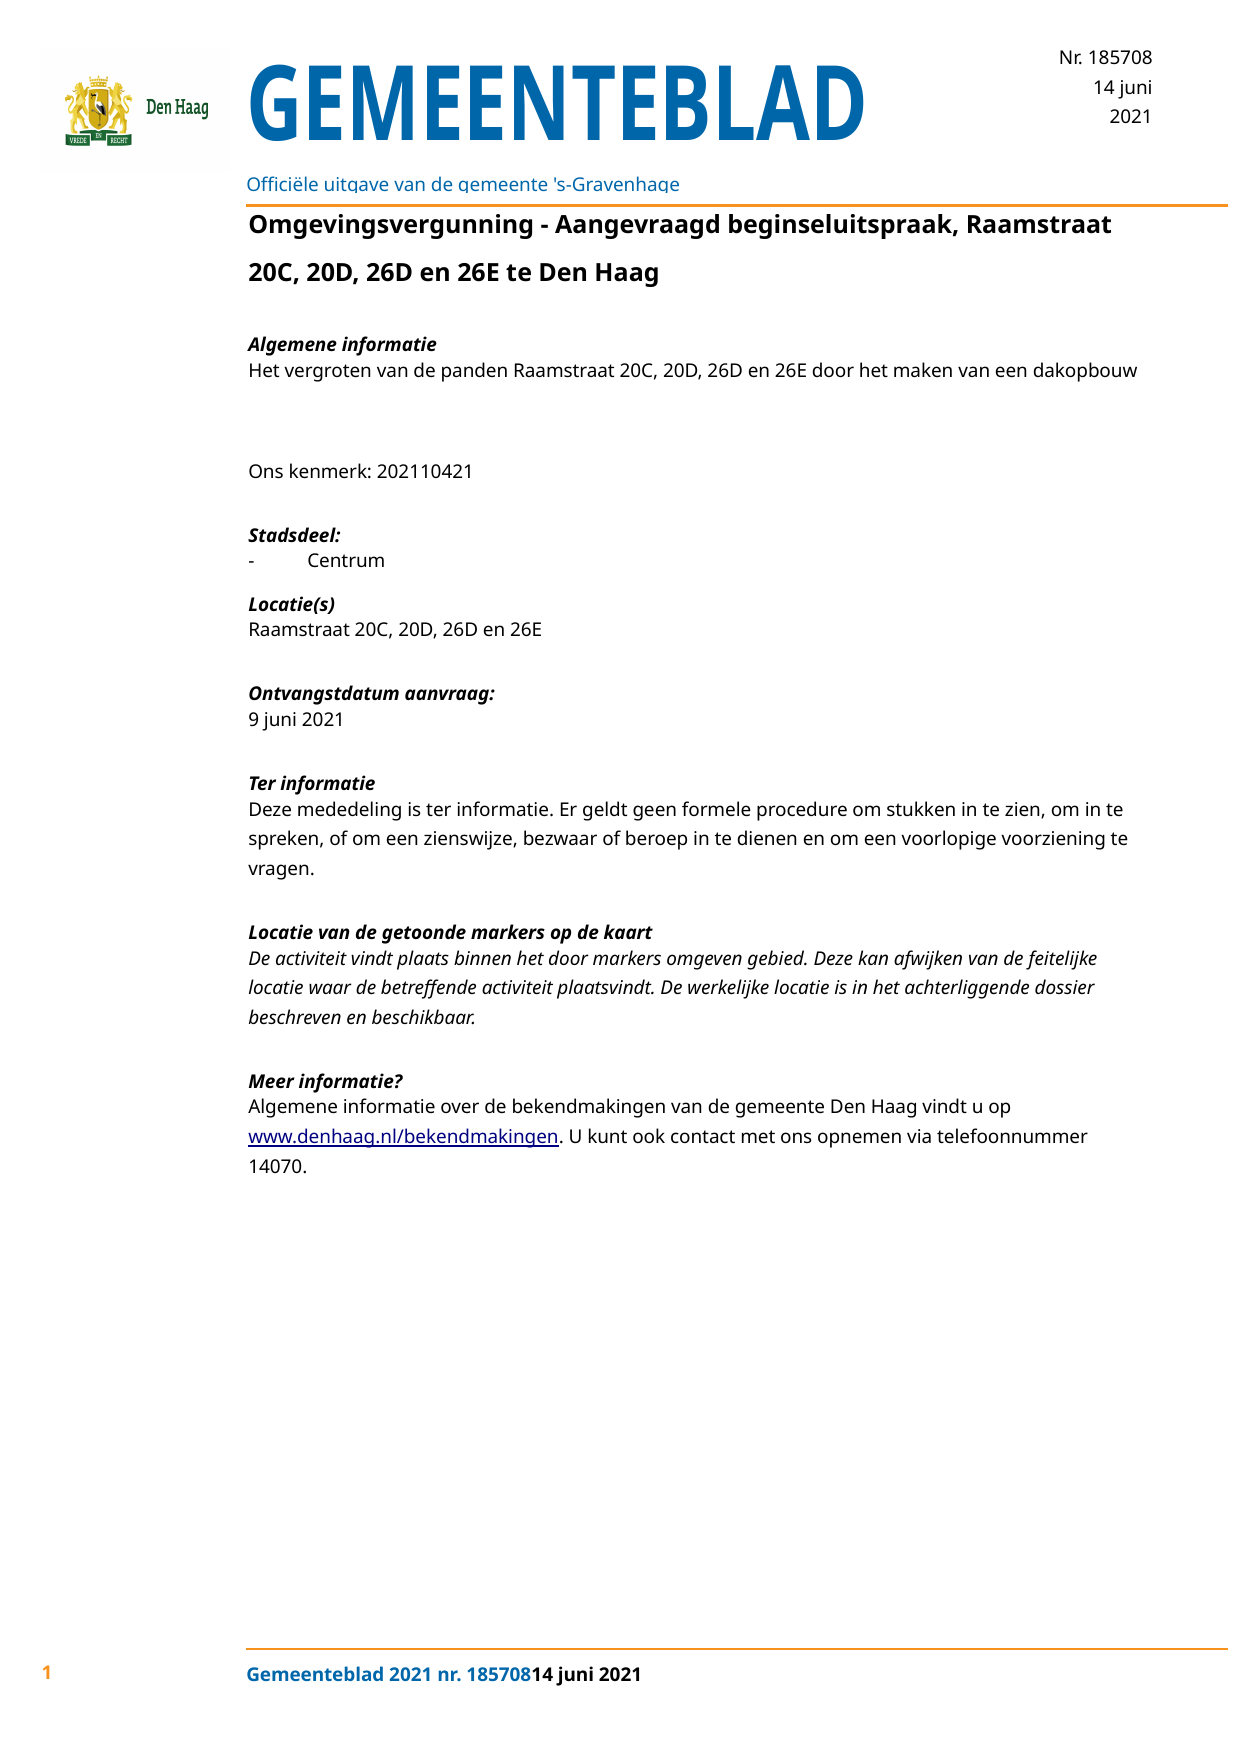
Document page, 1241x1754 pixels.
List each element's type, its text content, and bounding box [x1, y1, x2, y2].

text Stadsdeel: [248, 522, 1152, 548]
picture [41, 47, 231, 172]
text Raamstraat 20C, 20D, 26D en 26E [248, 617, 1152, 642]
text Algemene informatie [248, 331, 1152, 357]
text Algemene informatie over de bekendmakingen van de gemeente Den Haag vindt u op www.denhaag.nl/bekendmakingen. U kunt ook contact met ons opnemen via telefoonnummer 14070. [248, 1094, 1152, 1178]
text 9 juni 2021 [248, 706, 1152, 732]
text De activiteit vindt plaats binnen het door markers omgeven gebied. Deze kan afwijken van de feitelijke locatie waar de betreffende activiteit plaatsvindt. De werkelijke locatie is in het achterliggende dossier beschreven en beschikbaar. [248, 945, 1152, 1030]
text Deze mededeling is ter informatie. Er geldt geen formele procedure om stukken in te zien, om in te spreken, of om een zienswijze, bezwaar of beroep in te dienen en om een voorlopige voorziening te vragen. [248, 796, 1152, 881]
text Ons kenmerk: 202110421 [248, 458, 1152, 484]
list Centrum [248, 548, 1152, 573]
text Ontvangstdatum aanvraag: [248, 681, 1152, 706]
text Omgevingsvergunning - Aangevraagd beginseluitspraak, Raamstraat 20C, 20D, 26D en 26E te Den Haag [248, 207, 1152, 288]
text Het vergroten van de panden Raamstraat 20C, 20D, 26D en 26E door het maken van een dakopbouw [248, 357, 1152, 383]
text Locatie van de getoonde markers op de kaart [248, 919, 1152, 945]
text Ter informatie [248, 770, 1152, 796]
text Locatie(s) [248, 591, 1152, 617]
text Meer informatie? [248, 1068, 1152, 1094]
